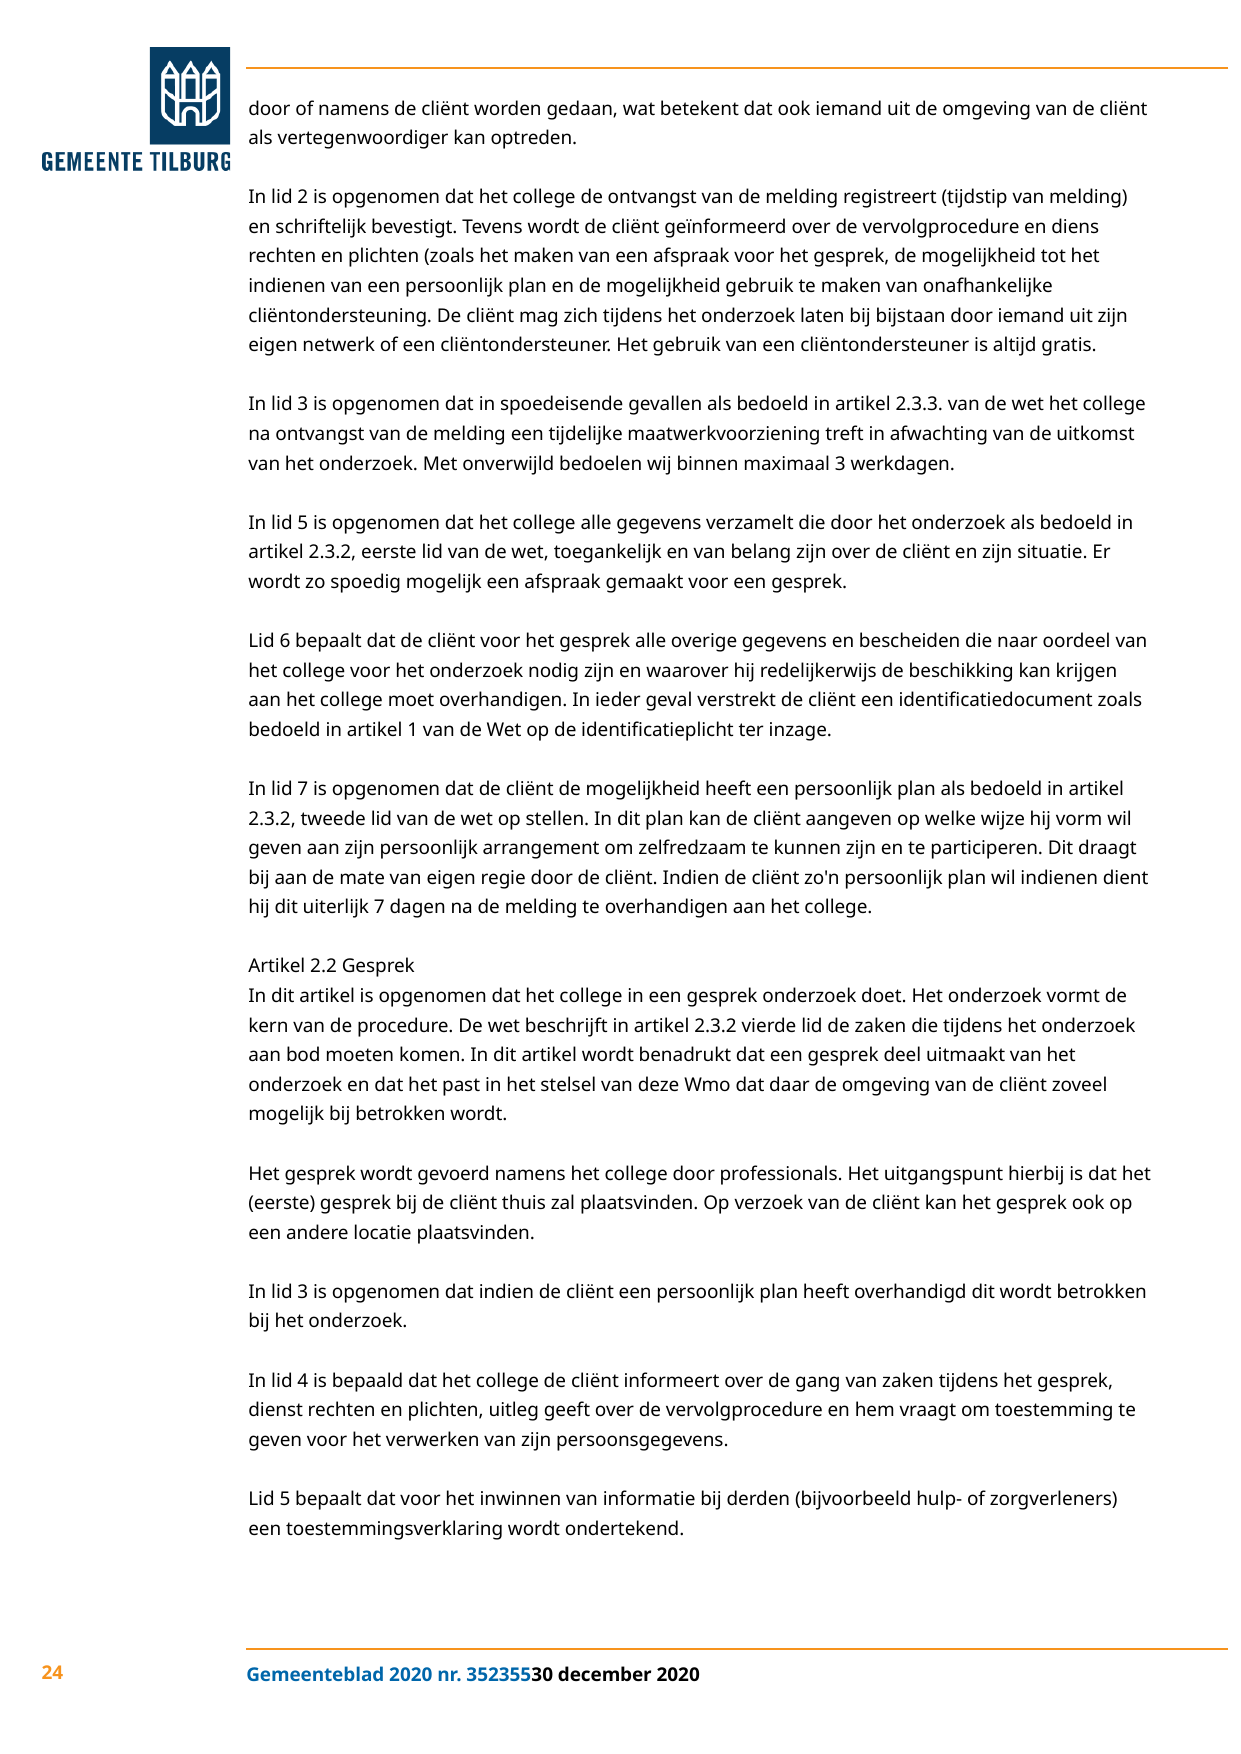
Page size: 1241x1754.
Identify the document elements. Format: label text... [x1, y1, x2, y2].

text In lid 4 is bepaald dat het college de cliënt informeert over de gang van zaken tijdens het gesprek, dienst rechten en plichten, uitleg geeft over de vervolgprocedure en hem vraagt om toestemming te geven voor het verwerken van zijn persoonsgegevens. [248, 1367, 1152, 1452]
text Het gesprek wordt gevoerd namens het college door professionals. Het uitgangspunt hierbij is dat het (eerste) gesprek bij de cliënt thuis zal plaatsvinden. Op verzoek van de cliënt kan het gesprek ook op een andere locatie plaatsvinden. [248, 1160, 1152, 1245]
text In lid 2 is opgenomen dat het college de ontvangst van de melding registreert (tijdstip van melding) en schriftelijk bevestigt. Tevens wordt de cliënt geïnformeerd over de vervolgprocedure en diens rechten en plichten (zoals het maken van een afspraak voor het gesprek, de mogelijkheid tot het indienen van een persoonlijk plan en de mogelijkheid gebruik te maken van onafhankelijke cliëntondersteuning. De cliënt mag zich tijdens het onderzoek laten bij bijstaan door iemand uit zijn eigen netwerk of een cliëntondersteuner. Het gebruik van een cliëntondersteuner is altijd gratis. [248, 183, 1152, 357]
text In lid 3 is opgenomen dat in spoedeisende gevallen als bedoeld in artikel 2.3.3. van de wet het college na ontvangst van de melding een tijdelijke maatwerkvoorziening treft in afwachting van de uitkomst van het onderzoek. Met onverwijld bedoelen wij binnen maximaal 3 werkdagen. [248, 391, 1152, 476]
text Artikel 2.2 Gesprek [248, 953, 1152, 978]
text Lid 5 bepaalt dat voor het inwinnen van informatie bij derden (bijvoorbeeld hulp- of zorgverleners) een toestemmingsverklaring wordt ondertekend. [248, 1485, 1152, 1541]
text In lid 3 is opgenomen dat indien de cliënt een persoonlijk plan heeft overhandigd dit wordt betrokken bij het onderzoek. [248, 1278, 1152, 1333]
text In lid 7 is opgenomen dat de cliënt de mogelijkheid heeft een persoonlijk plan als bedoeld in artikel 2.3.2, tweede lid van de wet op stellen. In dit plan kan de cliënt aangeven op welke wijze hij vorm wil geven aan zijn persoonlijk arrangement om zelfredzaam te kunnen zijn en te participeren. Dit draagt bij aan de mate van eigen regie door de cliënt. Indien de cliënt zo'n persoonlijk plan wil indienen dient hij dit uiterlijk 7 dagen na de melding te overhandigen aan het college. [248, 775, 1152, 919]
picture [41, 47, 231, 172]
text In lid 5 is opgenomen dat het college alle gegevens verzamelt die door het onderzoek als bedoeld in artikel 2.3.2, eerste lid van de wet, toegankelijk en van belang zijn over de cliënt en zijn situatie. Er wordt zo spoedig mogelijk een afspraak gemaakt voor een gesprek. [248, 509, 1152, 594]
text In dit artikel is opgenomen dat het college in een gesprek onderzoek doet. Het onderzoek vormt de kern van de procedure. De wet beschrijft in artikel 2.3.2 vierde lid de zaken die tijdens het onderzoek aan bod moeten komen. In dit artikel wordt benadrukt dat een gesprek deel uitmaakt van het onderzoek en dat het past in het stelsel van deze Wmo dat daar de omgeving van de cliënt zoveel mogelijk bij betrokken wordt. [248, 982, 1152, 1126]
text door of namens de cliënt worden gedaan, wat betekent dat ook iemand uit de omgeving van de cliënt als vertegenwoordiger kan optreden. [248, 95, 1152, 150]
text Lid 6 bepaalt dat de cliënt voor het gesprek alle overige gegevens en bescheiden die naar oordeel van het college voor het onderzoek nodig zijn en waarover hij redelijkerwijs de beschikking kan krijgen aan het college moet overhandigen. In ieder geval verstrekt de cliënt een identificatiedocument zoals bedoeld in artikel 1 van de Wet op de identificatieplicht ter inzage. [248, 627, 1152, 742]
